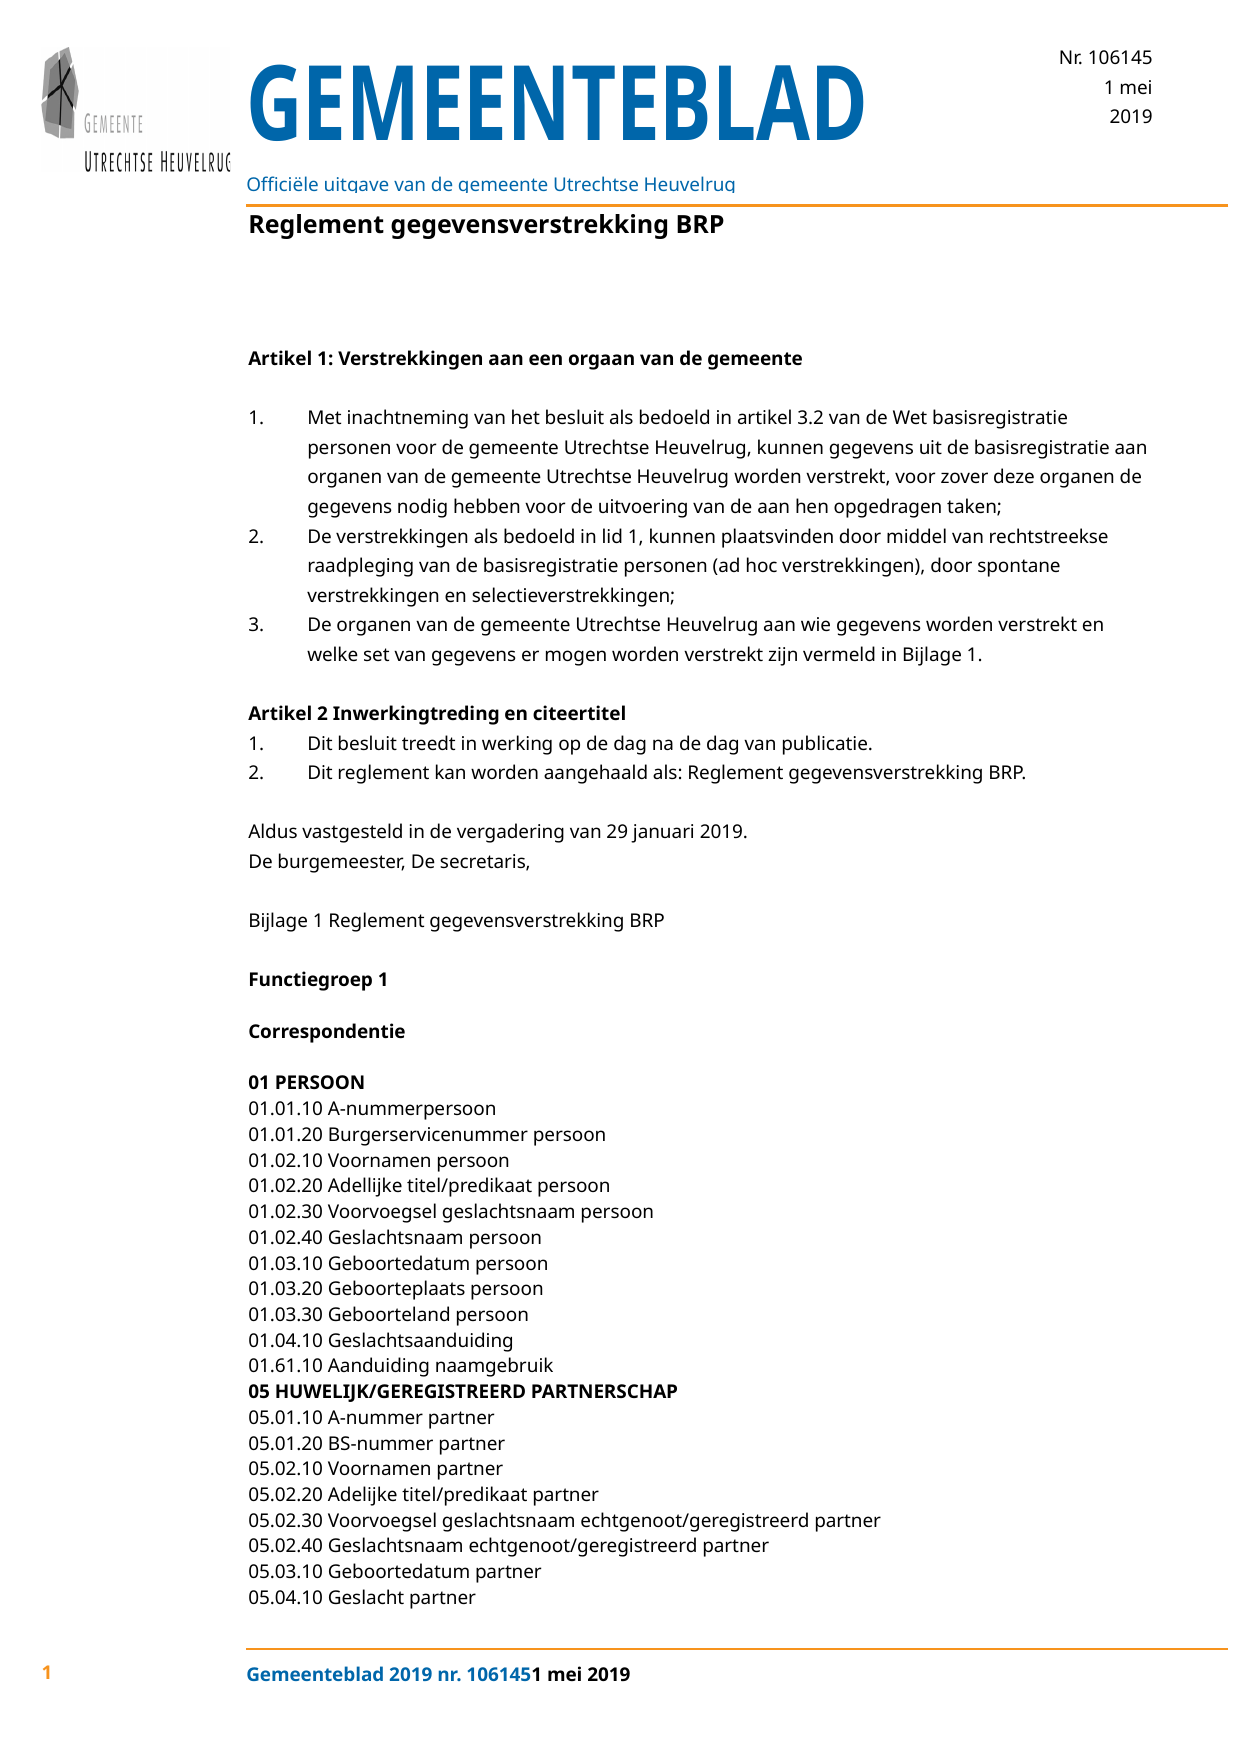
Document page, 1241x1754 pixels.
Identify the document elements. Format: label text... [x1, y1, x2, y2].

table_cell 01.01.20 Burgerservicenummer persoon [248, 1121, 1152, 1147]
list De organen van de gemeente Utrechtse Heuvelrug aan wie gegevens worden verstrekt en welke set van gegevens er mogen worden verstrekt zijn vermeld in Bijlage 1. [248, 612, 1152, 667]
table_cell 01.02.20 Adellijke titel/predikaat persoon [248, 1173, 1152, 1198]
table_cell 01.61.10 Aanduiding naamgebruik [248, 1353, 1152, 1378]
table_cell 05.01.10 A-nummer partner [248, 1404, 1152, 1430]
picture [41, 47, 231, 172]
text Artikel 1: Verstrekkingen aan een orgaan van de gemeente [248, 345, 1152, 371]
table_cell 05.02.30 Voorvoegsel geslachtsnaam echtgenoot/geregistreerd partner [248, 1507, 1152, 1533]
table_cell 01.03.30 Geboorteland persoon [248, 1301, 1152, 1327]
table_cell 01 PERSOON [248, 1070, 1152, 1095]
table_cell [248, 993, 1152, 1018]
list Dit besluit treedt in werking op de dag na de dag van publicatie. [248, 730, 1152, 756]
table_cell 01.01.10 A-nummerpersoon [248, 1095, 1152, 1121]
table_cell 05 HUWELIJK/GEREGISTREERD PARTNERSCHAP [248, 1378, 1152, 1404]
table_cell 01.03.20 Geboorteplaats persoon [248, 1275, 1152, 1301]
table_cell 05.02.20 Adelijke titel/predikaat partner [248, 1481, 1152, 1507]
text Artikel 2 Inwerkingtreding en citeertitel [248, 700, 1152, 726]
table_cell 05.03.10 Geboortedatum partner [248, 1559, 1152, 1584]
text Aldus vastgesteld in de vergadering van 29 januari 2019. [248, 819, 1152, 844]
table_cell 01.02.30 Voorvoegsel geslachtsnaam persoon [248, 1198, 1152, 1224]
text Reglement gegevensverstrekking BRP [248, 207, 1152, 241]
table_cell 01.04.10 Geslachtsaanduiding [248, 1327, 1152, 1353]
table_cell Correspondentie [248, 1018, 1152, 1044]
table_cell [248, 1044, 1152, 1069]
list Met inachtneming van het besluit als bedoeld in artikel 3.2 van de Wet basisregistratie personen voor de gemeente Utrechtse Heuvelrug, kunnen gegevens uit de basisregistratie aan organen van de gemeente Utrechtse Heuvelrug worden verstrekt, voor zover deze organen de gegevens nodig hebben voor de uitvoering van de aan hen opgedragen taken; [248, 404, 1152, 519]
table_cell 01.02.40 Geslachtsnaam persoon [248, 1224, 1152, 1250]
text Bijlage 1 Reglement gegevensverstrekking BRP [248, 907, 1152, 933]
table_cell 01.03.10 Geboortedatum persoon [248, 1250, 1152, 1275]
text De burgemeester, De secretaris, [248, 848, 1152, 874]
list De verstrekkingen als bedoeld in lid 1, kunnen plaatsvinden door middel van rechtstreekse raadpleging van de basisregistratie personen (ad hoc verstrekkingen), door spontane verstrekkingen en selectieverstrekkingen; [248, 523, 1152, 608]
table_cell 05.02.40 Geslachtsnaam echtgenoot/geregistreerd partner [248, 1533, 1152, 1558]
table_header Functiegroep 1 [248, 967, 1152, 992]
table_cell 05.01.20 BS-nummer partner [248, 1430, 1152, 1456]
list Dit reglement kan worden aangehaald als: Reglement gegevensverstrekking BRP. [248, 759, 1152, 785]
table_cell 05.02.10 Voornamen partner [248, 1456, 1152, 1481]
table_cell 01.02.10 Voornamen persoon [248, 1147, 1152, 1172]
table_cell 05.04.10 Geslacht partner [248, 1584, 1152, 1610]
